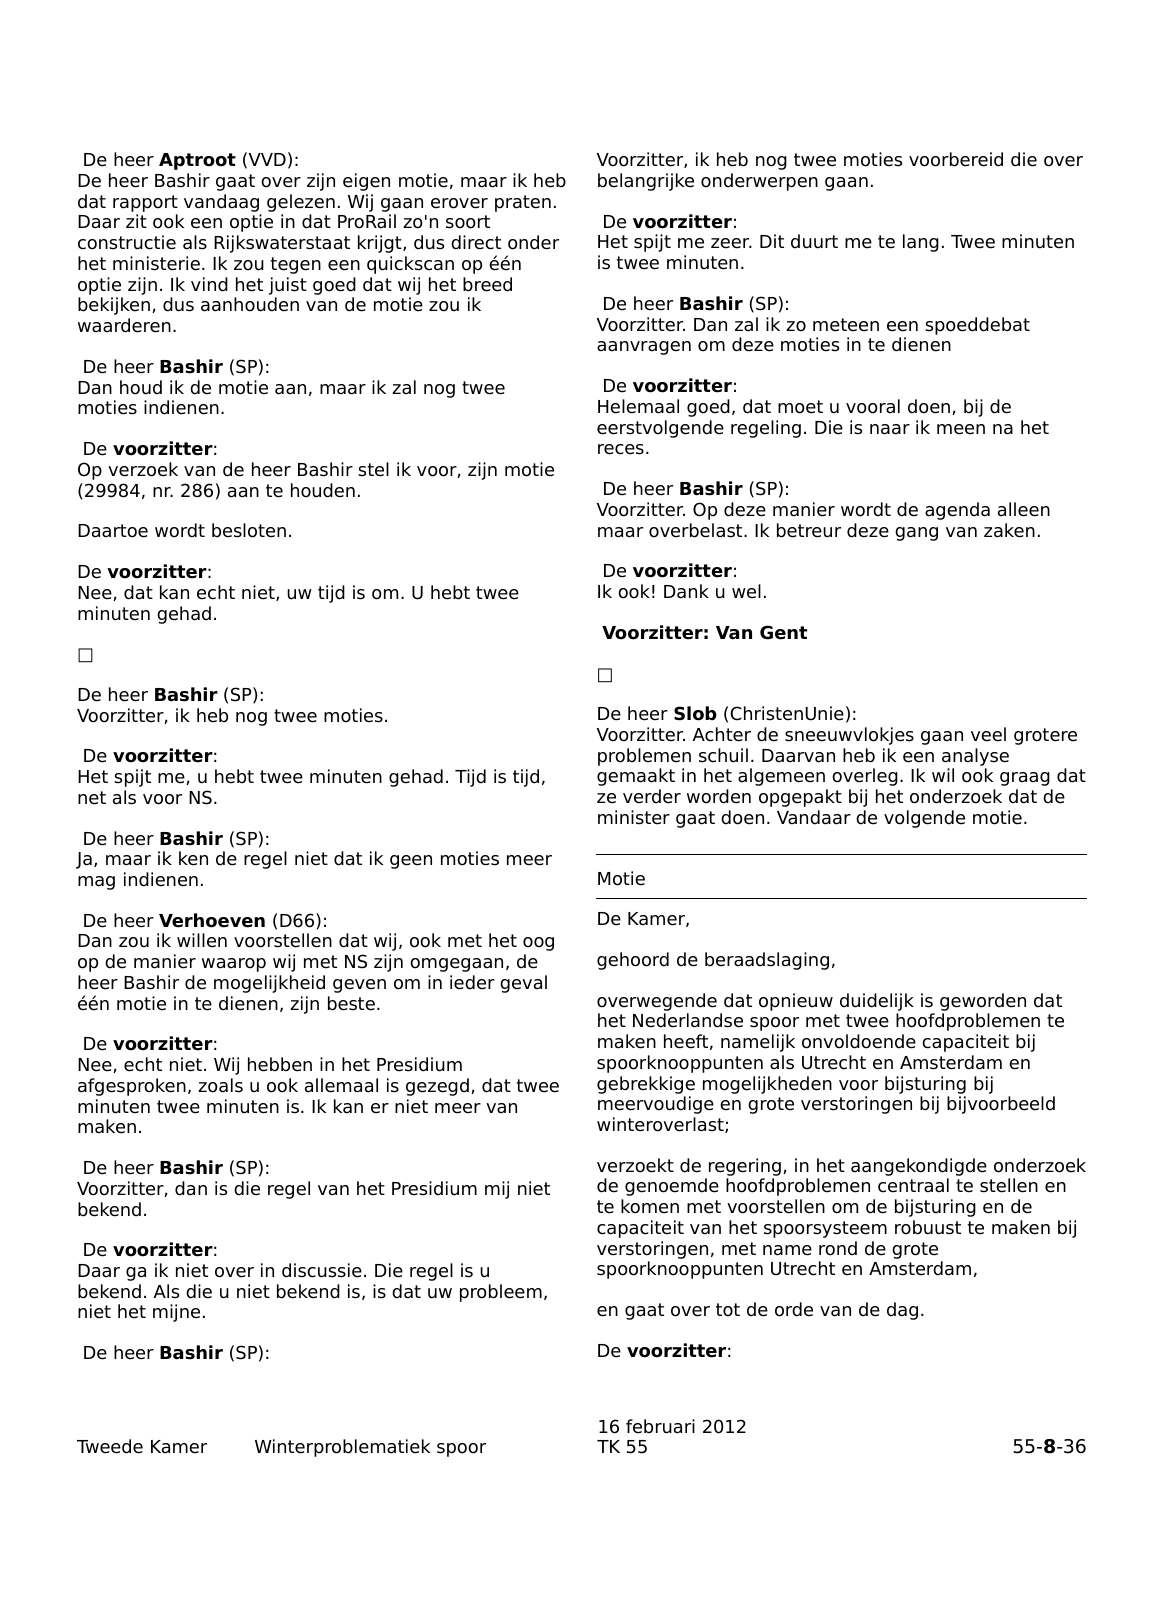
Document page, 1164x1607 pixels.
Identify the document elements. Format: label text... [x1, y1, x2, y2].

text verzoekt de regering, in het aangekondigde onderzoek de genoemde hoofdproblemen centraal te stellen en te komen met voorstellen om de bijsturing en de capaciteit van het spoorsysteem robuust te maken bij verstoringen, met name rond de grote spoorknooppunten Utrecht en Amsterdam, [596, 1156, 1087, 1280]
text Voorzitter. Dan zal ik zo meteen een spoeddebat aanvragen om deze moties in te dienen [596, 314, 1087, 356]
text De heer Verhoeven (D66): [77, 911, 567, 931]
text overwegende dat opnieuw duidelijk is geworden dat het Nederlandse spoor met twee hoofdproblemen te maken heeft, namelijk onvoldoende capaciteit bij spoorknooppunten als Utrecht en Amsterdam en gebrekkige mogelijkheden voor bijsturing bij meervoudige en grote verstoringen bij bijvoorbeeld winteroverlast; [596, 991, 1087, 1136]
text De heer Bashir (SP): [77, 357, 567, 377]
text De heer Bashir (SP): [77, 685, 567, 706]
text gehoord de beraadslaging, [596, 950, 1087, 971]
text De voorzitter: [77, 562, 567, 583]
text De heer Slob (ChristenUnie): [596, 704, 1087, 725]
text Nee, echt niet. Wij hebben in het Presidium afgesproken, zoals u ook allemaal is gezegd, dat twee minuten twee minuten is. Ik kan er niet meer van maken. [77, 1055, 567, 1138]
text Dan zou ik willen voorstellen dat wij, ook met het oog op de manier waarop wij met NS zijn omgegaan, de heer Bashir de mogelijkheid geven om in ieder geval één motie in te dienen, zijn beste. [77, 931, 567, 1014]
text Daar ga ik niet over in discussie. Die regel is u bekend. Als die u niet bekend is, is dat uw probleem, niet het mijne. [77, 1261, 567, 1323]
text De voorzitter: [596, 561, 1087, 582]
text De heer Bashir (SP): [77, 828, 567, 849]
text Nee, dat kan echt niet, uw tijd is om. U hebt twee minuten gehad. [77, 583, 567, 624]
text Het spijt me, u hebt twee minuten gehad. Tijd is tijd, net als voor NS. [77, 767, 567, 808]
text De voorzitter: [596, 1341, 1087, 1361]
text Op verzoek van de heer Bashir stel ik voor, zijn motie (29984, nr. 286) aan te houden. [77, 460, 567, 501]
text De heer Bashir (SP): [596, 294, 1087, 314]
text Voorzitter, dan is die regel van het Presidium mij niet bekend. [77, 1179, 567, 1220]
text De heer Bashir gaat over zijn eigen motie, maar ik heb dat rapport vandaag gelezen. Wij gaan erover praten. Daar zit ook een optie in dat ProRail zo'n soort constructie als Rijkswaterstaat krijgt, dus direct onder het ministerie. Ik zou tegen een quickscan op één optie zijn. Ik vind het juist goed dat wij het breed bekijken, dus aanhouden van de motie zou ik waarderen. [77, 171, 567, 337]
text De voorzitter: [596, 212, 1087, 232]
text Het spijt me zeer. Dit duurt me te lang. Twee minuten is twee minuten. [596, 232, 1087, 274]
text De voorzitter: [77, 1240, 567, 1261]
text Motie [596, 868, 1087, 889]
text Voorzitter. Achter de sneeuwvlokjes gaan veel grotere problemen schuil. Daarvan heb ik een analyse gemaakt in het algemeen overleg. Ik wil ook graag dat ze verder worden opgepakt bij het onderzoek dat de minister gaat doen. Vandaar de volgende motie. [596, 725, 1087, 828]
text Helemaal goed, dat moet u vooral doen, bij de eerstvolgende regeling. Die is naar ik meen na het reces. [596, 397, 1087, 459]
text Ja, maar ik ken de regel niet dat ik geen moties meer mag indienen. [77, 849, 567, 891]
text De heer Bashir (SP): [596, 479, 1087, 500]
text De voorzitter: [77, 1034, 567, 1055]
text Voorzitter, ik heb nog twee moties voorbereid die over belangrijke onderwerpen gaan. [596, 150, 1087, 192]
text De heer Bashir (SP): [77, 1158, 567, 1179]
text Daartoe wordt besloten. [77, 521, 567, 542]
text Dan houd ik de motie aan, maar ik zal nog twee moties indienen. [77, 377, 567, 419]
text Voorzitter. Op deze manier wordt de agenda alleen maar overbelast. Ik betreur deze gang van zaken. [596, 500, 1087, 541]
text en gaat over tot de orde van de dag. [596, 1300, 1087, 1321]
text □ [77, 644, 567, 665]
text De voorzitter: [596, 376, 1087, 397]
text De voorzitter: [77, 439, 567, 460]
text □ [596, 663, 1087, 684]
text Voorzitter: Van Gent [596, 623, 1087, 643]
text De Kamer, [596, 909, 1087, 930]
text De voorzitter: [77, 746, 567, 767]
text Voorzitter, ik heb nog twee moties. [77, 706, 567, 726]
text De heer Bashir (SP): [77, 1343, 567, 1364]
text Ik ook! Dank u wel. [596, 582, 1087, 603]
text De heer Aptroot (VVD): [77, 150, 567, 171]
